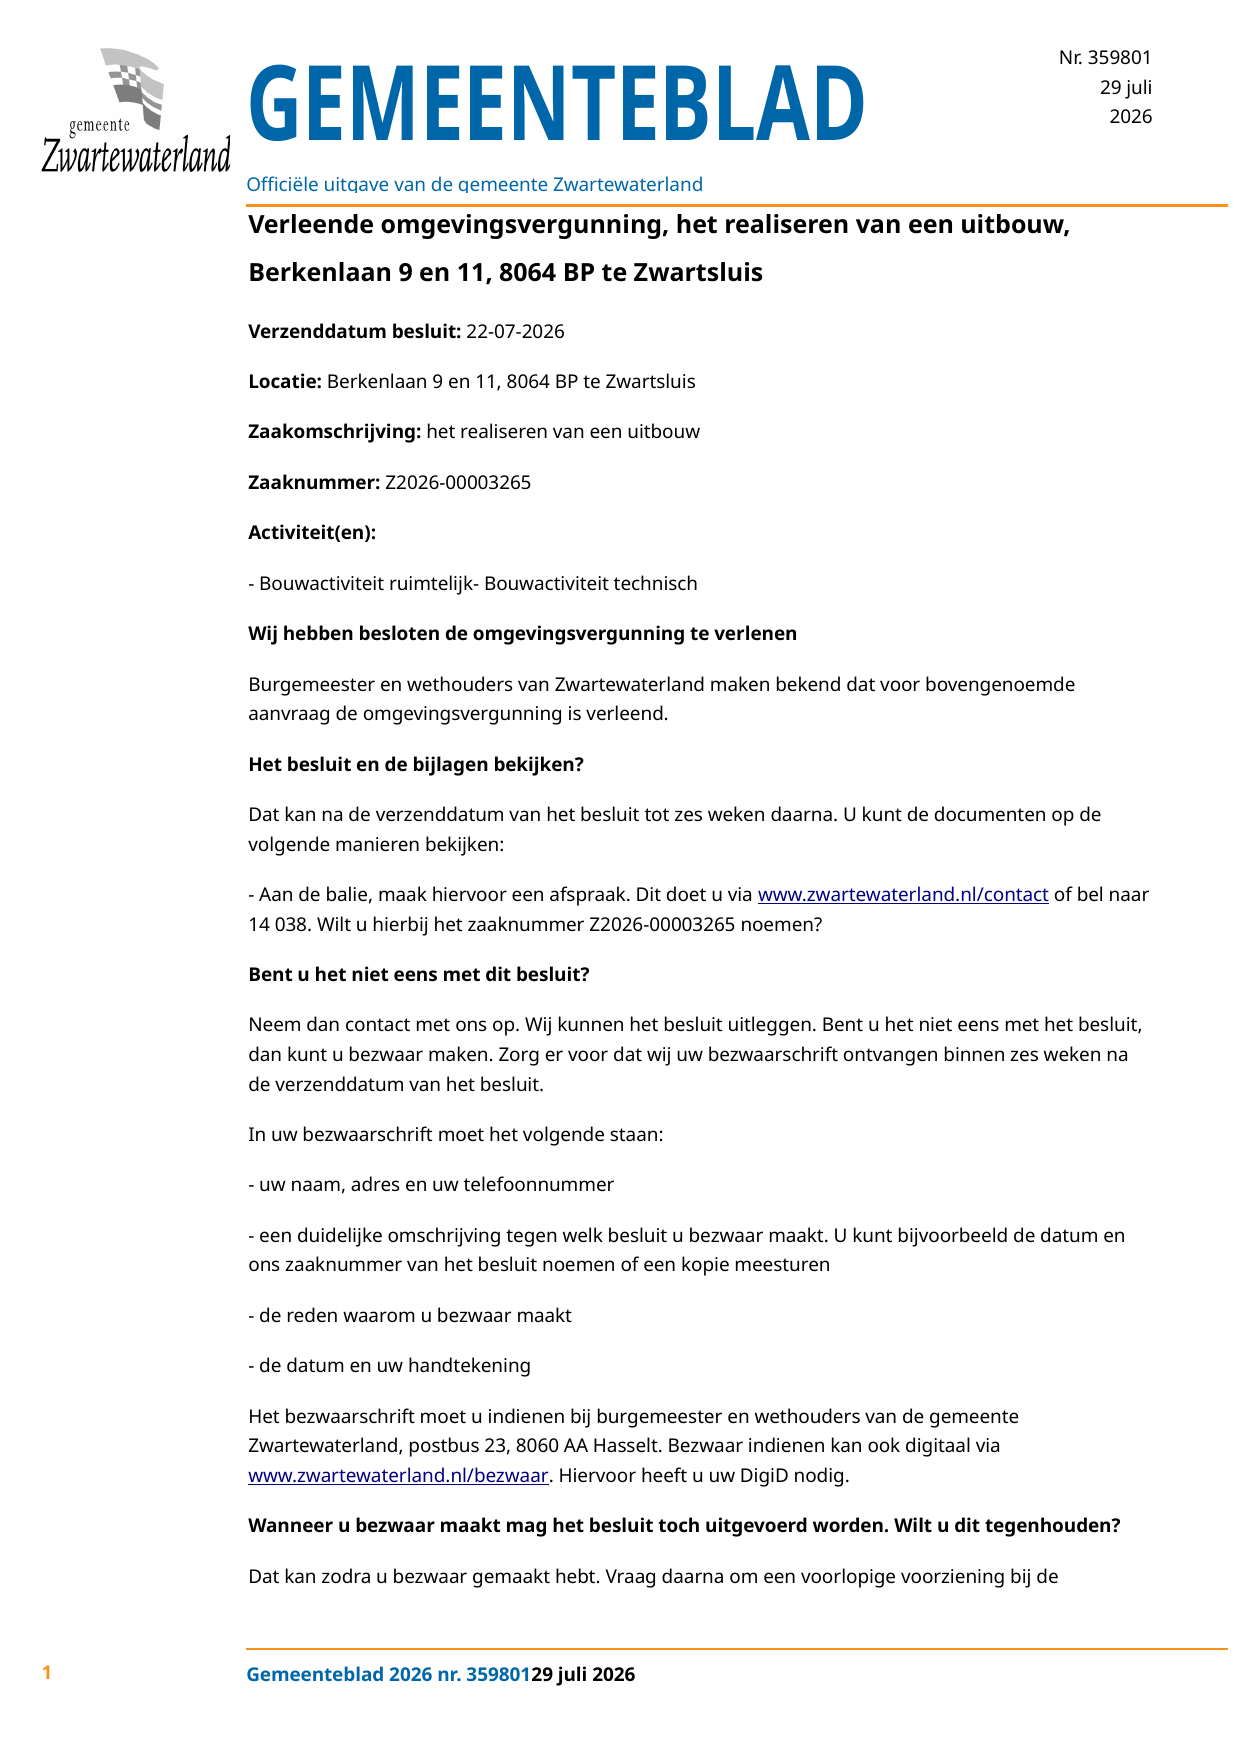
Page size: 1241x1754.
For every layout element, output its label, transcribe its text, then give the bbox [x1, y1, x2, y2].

text - Bouwactiviteit ruimtelijk- Bouwactiviteit technisch [248, 570, 1152, 596]
text Bent u het niet eens met dit besluit? [248, 961, 1152, 987]
text Het bezwaarschrift moet u indienen bij burgemeester en wethouders van de gemeente Zwartewaterland, postbus 23, 8060 AA Hasselt. Bezwaar indienen kan ook digitaal via www.zwartewaterland.nl/bezwaar. Hiervoor heeft u uw DigiD nodig. [248, 1403, 1152, 1488]
text Dat kan na de verzenddatum van het besluit tot zes weken daarna. U kunt de documenten op de volgende manieren bekijken: [248, 801, 1152, 857]
text Het besluit en de bijlagen bekijken? [248, 751, 1152, 777]
text Zaaknummer: Z2026-00003265 [248, 469, 1152, 495]
text Wanneer u bezwaar maakt mag het besluit toch uitgevoerd worden. Wilt u dit tegenhouden? [248, 1512, 1152, 1538]
text - de datum en uw handtekening [248, 1352, 1152, 1378]
text Burgemeester en wethouders van Zwartewaterland maken bekend dat voor bovengenoemde aanvraag de omgevingsvergunning is verleend. [248, 671, 1152, 726]
text - Aan de balie, maak hiervoor een afspraak. Dit doet u via www.zwartewaterland.nl/contact of bel naar 14 038. Wilt u hierbij het zaaknummer Z2026-00003265 noemen? [248, 881, 1152, 937]
text Activiteit(en): [248, 519, 1152, 545]
text Verzenddatum besluit: 22-07-2026 [248, 318, 1152, 344]
picture [41, 47, 231, 172]
text Wij hebben besloten de omgevingsvergunning te verlenen [248, 620, 1152, 646]
text In uw bezwaarschrift moet het volgende staan: [248, 1121, 1152, 1147]
text - uw naam, adres en uw telefoonnummer [248, 1172, 1152, 1197]
text Dat kan zodra u bezwaar gemaakt hebt. Vraag daarna om een voorlopige voorziening bij de [248, 1563, 1152, 1589]
text - de reden waarom u bezwaar maakt [248, 1302, 1152, 1328]
text Neem dan contact met ons op. Wij kunnen het besluit uitleggen. Bent u het niet eens met het besluit, dan kunt u bezwaar maken. Zorg er voor dat wij uw bezwaarschrift ontvangen binnen zes weken na de verzenddatum van het besluit. [248, 1012, 1152, 1097]
text Verleende omgevingsvergunning, het realiseren van een uitbouw, Berkenlaan 9 en 11, 8064 BP te Zwartsluis [248, 207, 1152, 288]
text - een duidelijke omschrijving tegen welk besluit u bezwaar maakt. U kunt bijvoorbeeld de datum en ons zaaknummer van het besluit noemen of een kopie meesturen [248, 1222, 1152, 1277]
text Zaakomschrijving: het realiseren van een uitbouw [248, 419, 1152, 444]
text Locatie: Berkenlaan 9 en 11, 8064 BP te Zwartsluis [248, 368, 1152, 394]
